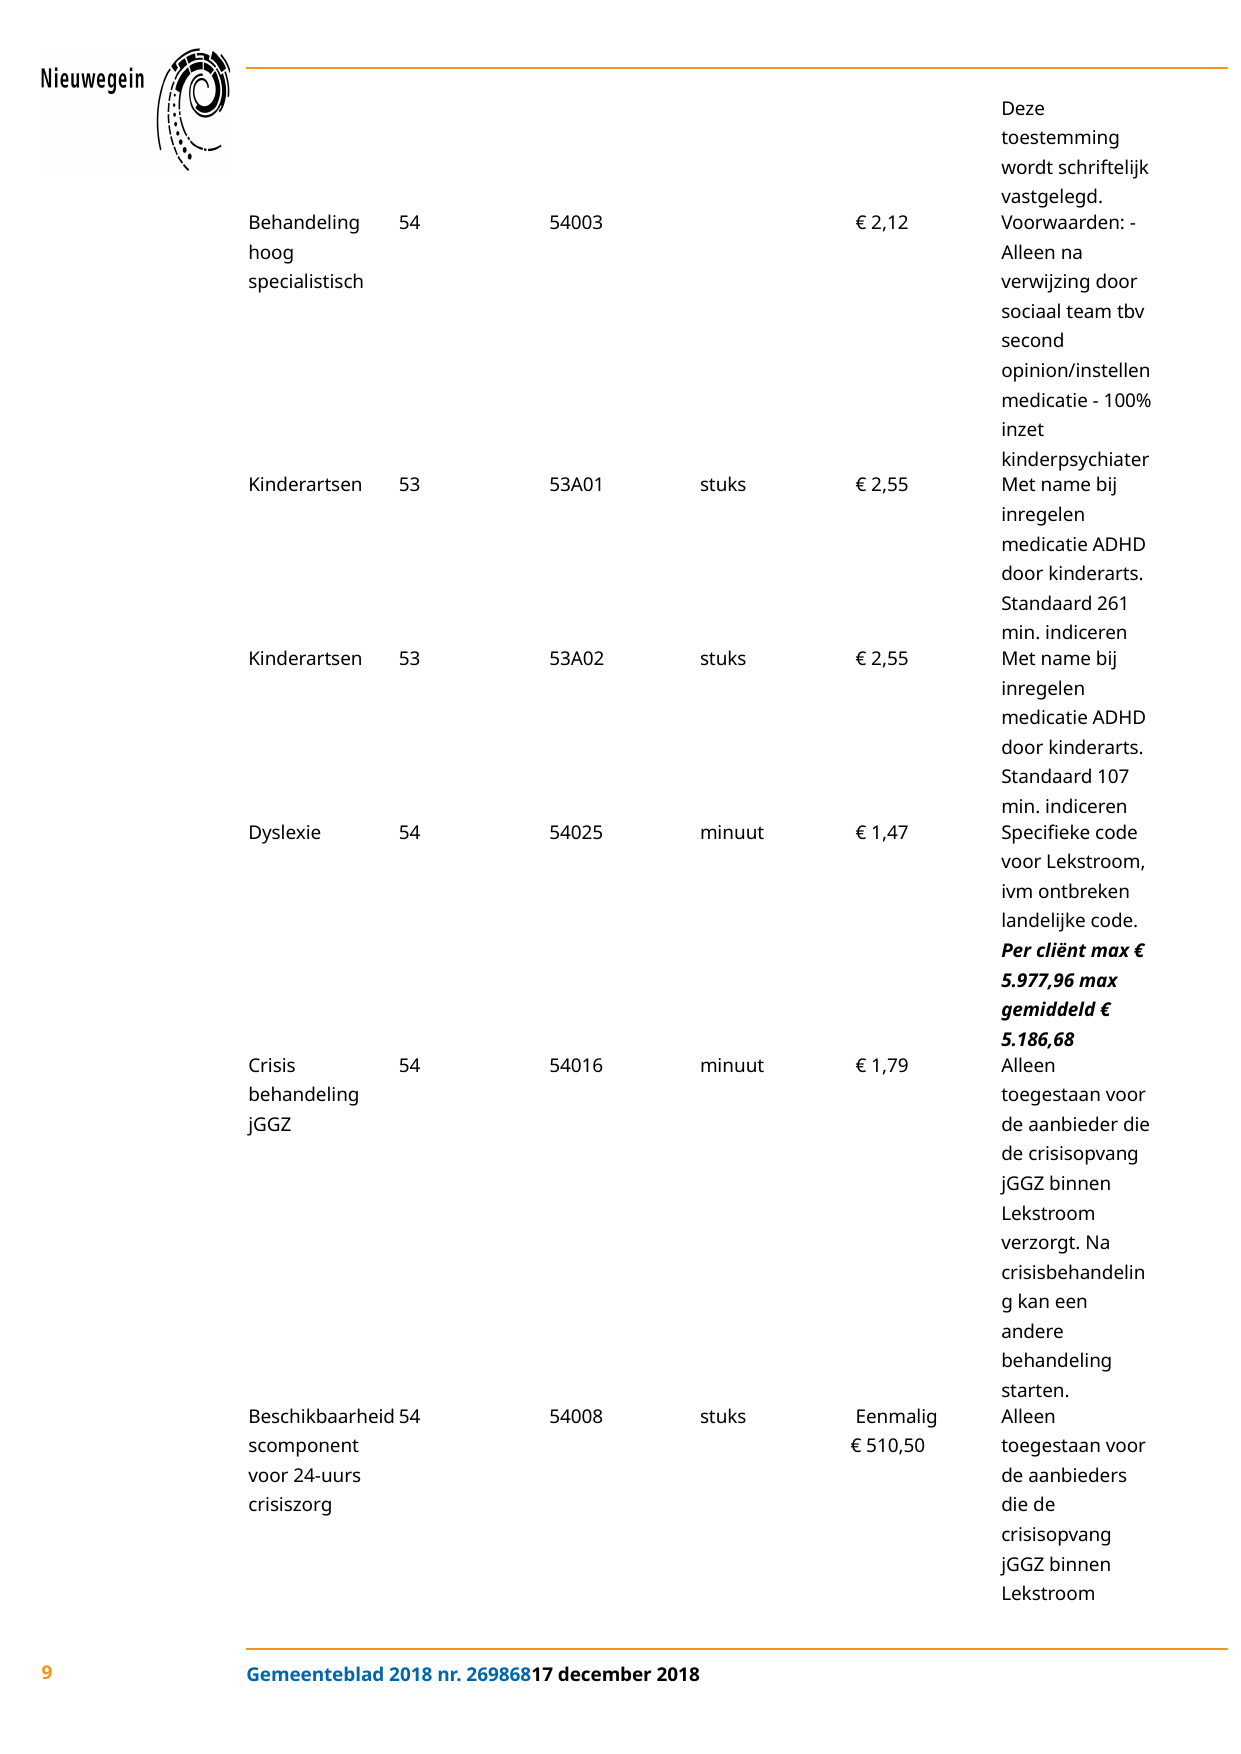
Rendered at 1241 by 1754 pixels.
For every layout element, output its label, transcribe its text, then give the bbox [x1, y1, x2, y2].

table_cell [248, 95, 398, 209]
table_cell minuut [700, 1052, 850, 1403]
table_cell 54003 [549, 209, 700, 472]
table_cell Behandeling hoog specialistisch [248, 209, 398, 472]
table_cell Voorwaarden: - Alleen na verwijzing door sociaal team tbv second opinion/instellen medicatie - 100% inzet kinderpsychiater [1001, 209, 1152, 472]
table_cell 54 [399, 209, 549, 472]
table_cell [549, 95, 700, 209]
table_cell stuks [700, 472, 850, 645]
table_cell 53 [399, 472, 549, 645]
table_cell stuks [700, 1403, 850, 1606]
table_cell Specifieke code voor Lekstroom, ivm ontbreken landelijke code. Per cliënt max € 5.977,96 max gemiddeld € 5.186,68 [1001, 819, 1152, 1052]
table_cell € 2,55 [850, 645, 1001, 819]
table_cell [700, 95, 850, 209]
table_cell Kinderartsen [248, 472, 398, 645]
table_cell Met name bij inregelen medicatie ADHD door kinderarts. Standaard 261 min. indiceren [1001, 472, 1152, 645]
table_cell Deze toestemming wordt schriftelijk vastgelegd. [1001, 95, 1152, 209]
table_cell 53 [399, 645, 549, 819]
table_cell [700, 209, 850, 472]
table_cell 54025 [549, 819, 700, 1052]
table_cell [399, 95, 549, 209]
table_cell Beschikbaarheidscomponent voor 24-uurs crisiszorg [248, 1403, 398, 1606]
table_cell 54016 [549, 1052, 700, 1403]
table_cell 54008 [549, 1403, 700, 1606]
table_cell [850, 95, 1001, 209]
table_cell 54 [399, 1052, 549, 1403]
picture [41, 47, 231, 172]
table_cell € 1,47 [850, 819, 1001, 1052]
table_cell Alleen toegestaan voor de aanbieder die de crisisopvang jGGZ binnen Lekstroom verzorgt. Na crisisbehandeling kan een andere behandeling starten. [1001, 1052, 1152, 1403]
table_cell € 1,79 [850, 1052, 1001, 1403]
table_cell Dyslexie [248, 819, 398, 1052]
table_cell Kinderartsen [248, 645, 398, 819]
table_cell Eenmalig € 510,50 [850, 1403, 1001, 1606]
table_cell 53A02 [549, 645, 700, 819]
table_cell 54 [399, 819, 549, 1052]
table_cell 53A01 [549, 472, 700, 645]
table_cell stuks [700, 645, 850, 819]
table_cell Alleen toegestaan voor de aanbieders die de crisisopvang jGGZ binnen Lekstroom [1001, 1403, 1152, 1606]
table_cell 54 [399, 1403, 549, 1606]
table_cell € 2,55 [850, 472, 1001, 645]
table_cell minuut [700, 819, 850, 1052]
table_cell Crisis behandeling jGGZ [248, 1052, 398, 1403]
table_cell € 2,12 [850, 209, 1001, 472]
table_cell Met name bij inregelen medicatie ADHD door kinderarts. Standaard 107 min. indiceren [1001, 645, 1152, 819]
